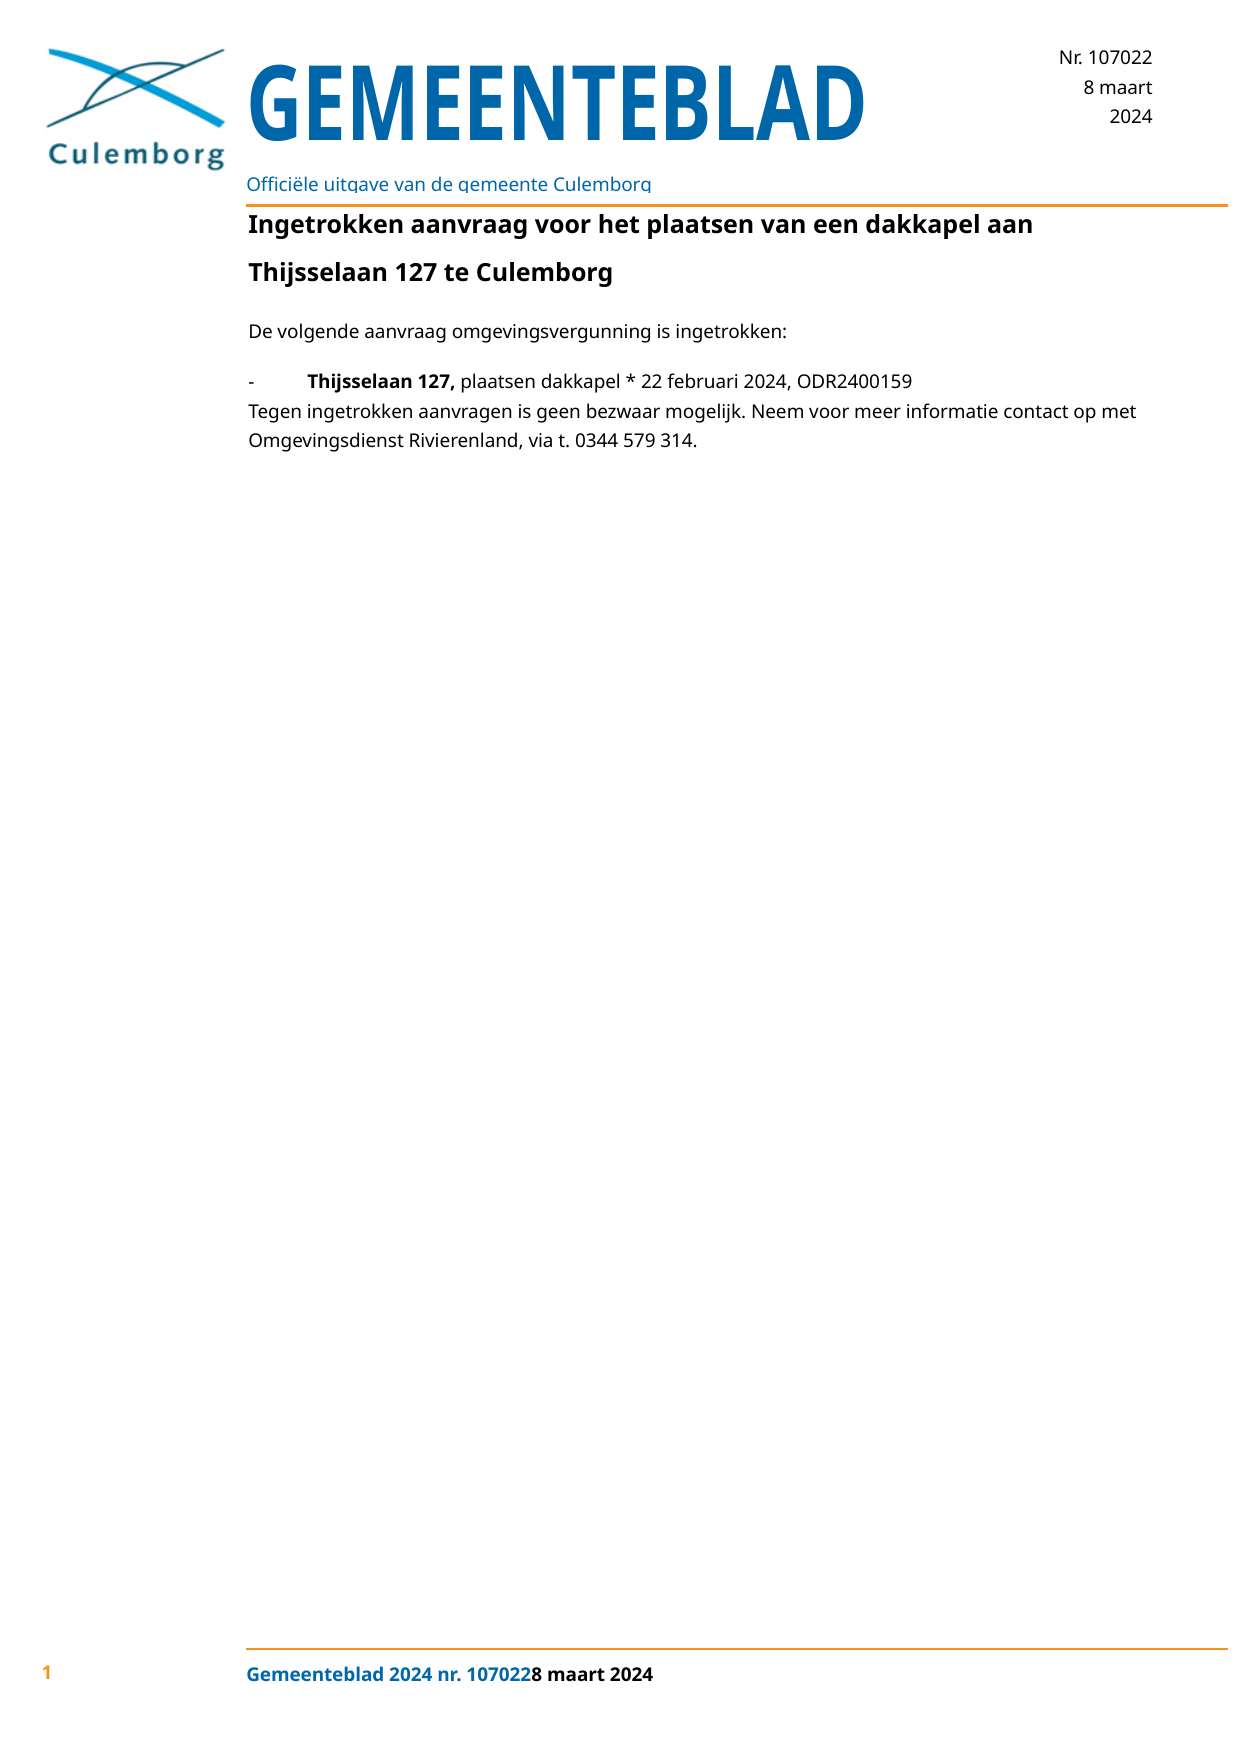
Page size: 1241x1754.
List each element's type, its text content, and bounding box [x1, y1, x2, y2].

text De volgende aanvraag omgevingsvergunning is ingetrokken: [248, 318, 1152, 344]
list Thijsselaan 127, plaatsen dakkapel * 22 februari 2024, ODR2400159 [248, 368, 1152, 394]
text Tegen ingetrokken aanvragen is geen bezwaar mogelijk. Neem voor meer informatie contact op met Omgevingsdienst Rivierenland, via t. 0344 579 314. [248, 398, 1152, 453]
text Ingetrokken aanvraag voor het plaatsen van een dakkapel aan Thijsselaan 127 te Culemborg [248, 207, 1152, 288]
picture [41, 47, 231, 172]
